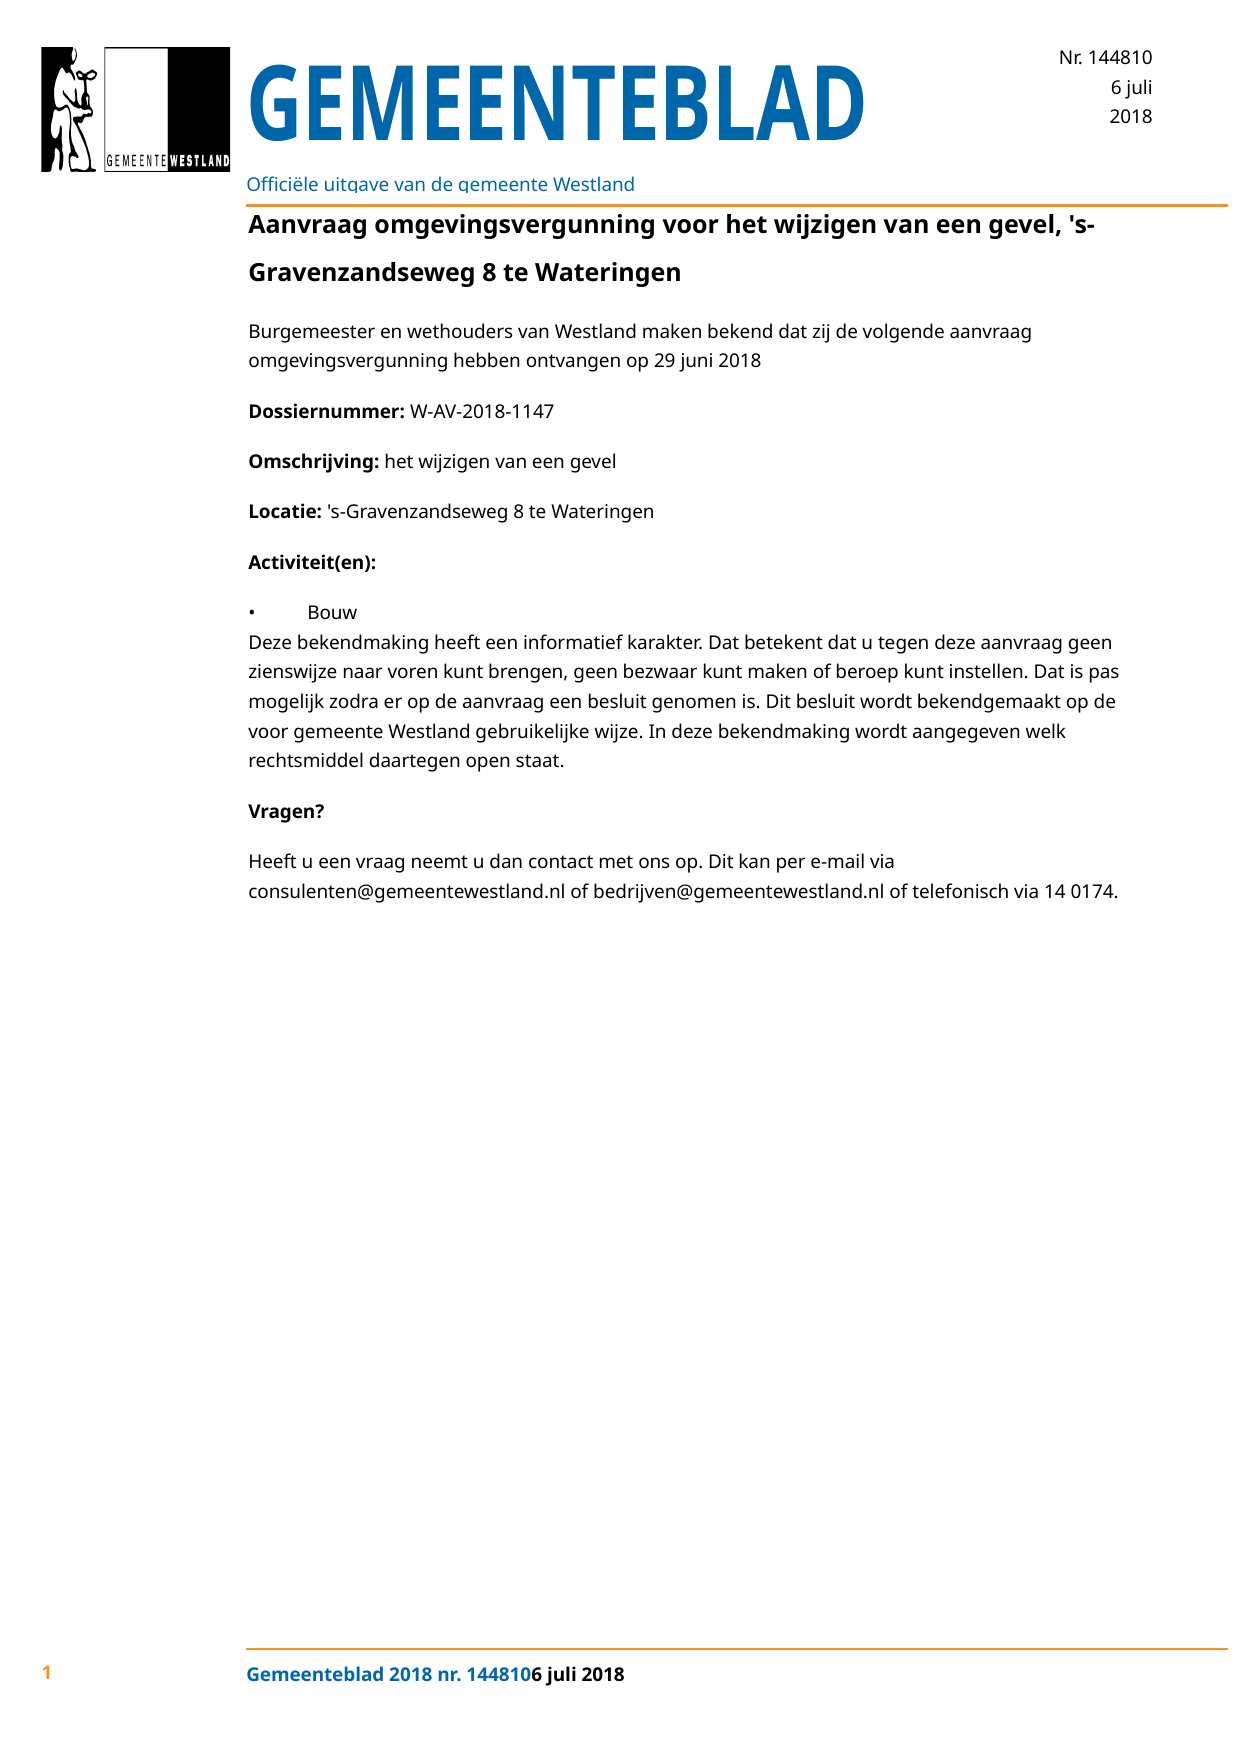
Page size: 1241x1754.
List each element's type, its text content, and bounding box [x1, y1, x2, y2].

text Dossiernummer: W-AV-2018-1147 [248, 398, 1152, 424]
text Deze bekendmaking heeft een informatief karakter. Dat betekent dat u tegen deze aanvraag geen zienswijze naar voren kunt brengen, geen bezwaar kunt maken of beroep kunt instellen. Dat is pas mogelijk zodra er op de aanvraag een besluit genomen is. Dit besluit wordt bekendgemaakt op de voor gemeente Westland gebruikelijke wijze. In deze bekendmaking wordt aangegeven welk rechtsmiddel daartegen open staat. [248, 629, 1152, 773]
text Heeft u een vraag neemt u dan contact met ons op. Dit kan per e-mail via consulenten@gemeentewestland.nl of bedrijven@gemeentewestland.nl of telefonisch via 14 0174. [248, 848, 1152, 904]
text Omschrijving: het wijzigen van een gevel [248, 448, 1152, 474]
text Locatie: 's-Gravenzandseweg 8 te Wateringen [248, 499, 1152, 524]
text Activiteit(en): [248, 549, 1152, 575]
text Vragen? [248, 798, 1152, 824]
text Aanvraag omgevingsvergunning voor het wijzigen van een gevel, 's-Gravenzandseweg 8 te Wateringen [248, 207, 1152, 288]
list Bouw [248, 599, 1152, 625]
picture [41, 47, 231, 172]
text Burgemeester en wethouders van Westland maken bekend dat zij de volgende aanvraag omgevingsvergunning hebben ontvangen op 29 juni 2018 [248, 318, 1152, 373]
